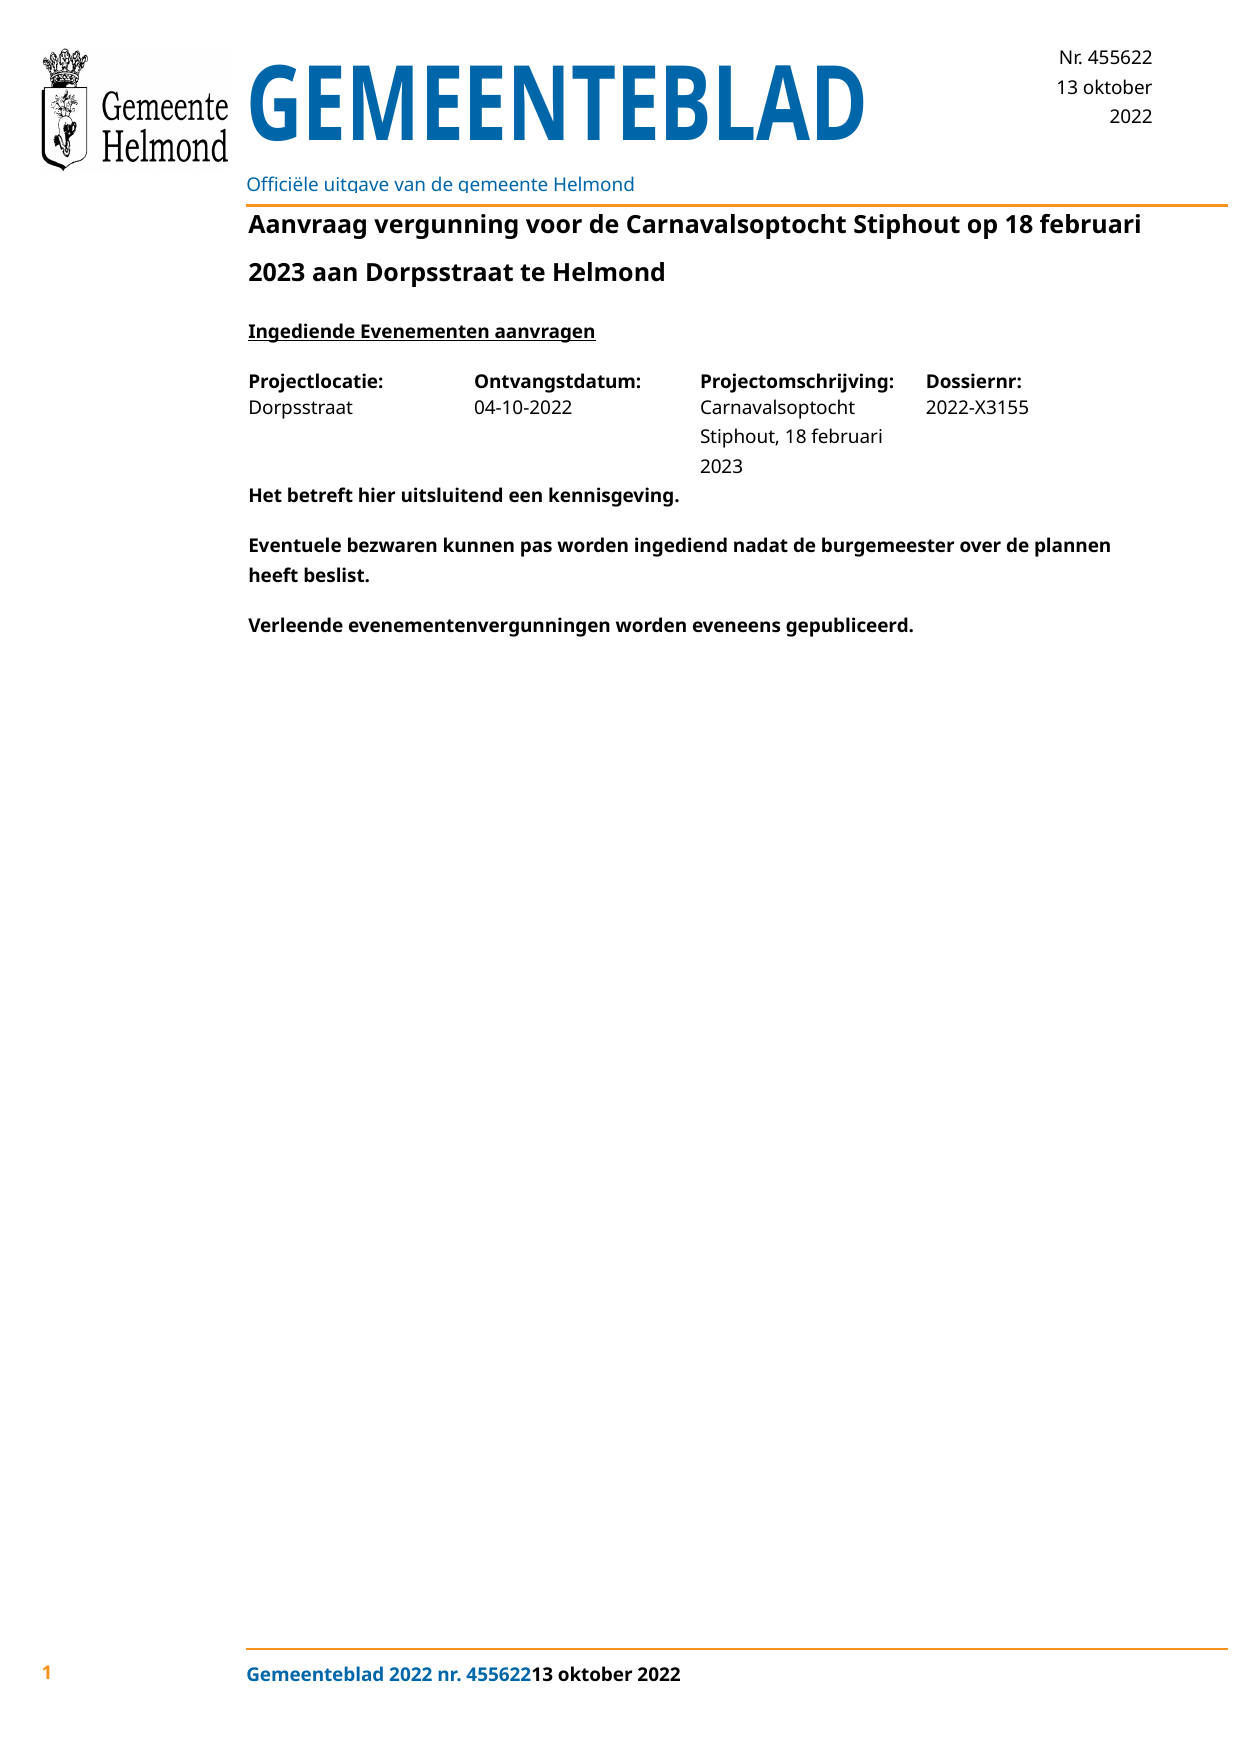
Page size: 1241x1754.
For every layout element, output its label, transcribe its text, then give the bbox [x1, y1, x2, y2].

table_cell 04-10-2022 [474, 394, 700, 479]
table_cell Carnavalsoptocht Stiphout, 18 februari 2023 [700, 394, 926, 479]
text Verleende evenementenvergunningen worden eveneens gepubliceerd. [248, 613, 1152, 638]
table_header Ontvangstdatum: [474, 369, 700, 394]
table_header Dossiernr: [926, 369, 1152, 394]
table_header Projectlocatie: [248, 369, 474, 394]
table_header Projectomschrijving: [700, 369, 926, 394]
text Aanvraag vergunning voor de Carnavalsoptocht Stiphout op 18 februari 2023 aan Dorpsstraat te Helmond [248, 207, 1152, 288]
picture [41, 47, 231, 172]
text Ingediende Evenementen aanvragen [248, 318, 1152, 344]
table_cell Dorpsstraat [248, 394, 474, 479]
text Eventuele bezwaren kunnen pas worden ingediend nadat de burgemeester over de plannen heeft beslist. [248, 533, 1152, 588]
table_cell 2022-X3155 [926, 394, 1152, 479]
text Het betreft hier uitsluitend een kennisgeving. [248, 482, 1152, 508]
